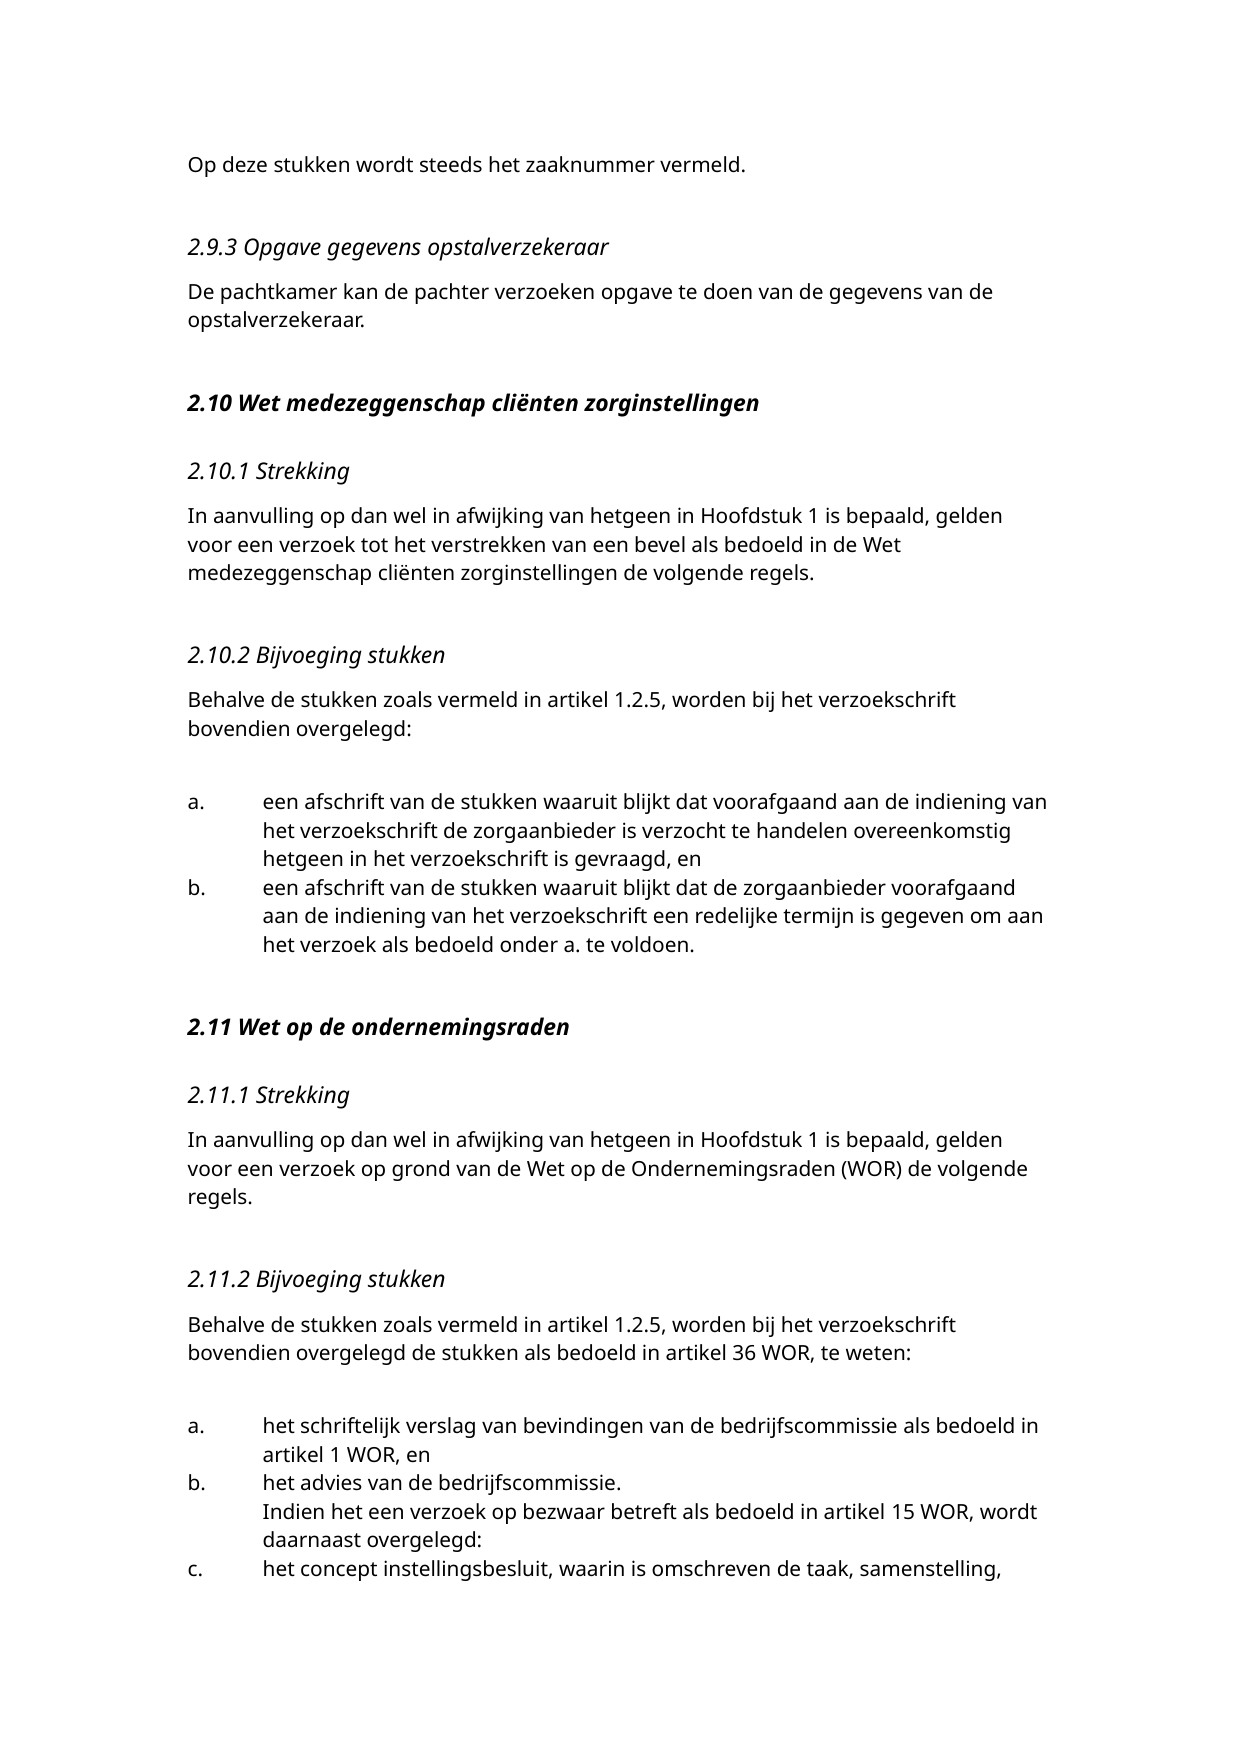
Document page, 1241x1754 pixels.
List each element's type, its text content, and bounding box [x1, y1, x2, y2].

list het concept instellingsbesluit, waarin is omschreven de taak, samenstelling, [187, 1554, 1053, 1582]
list een afschrift van de stukken waaruit blijkt dat de zorgaanbieder voorafgaand aan de indiening van het verzoekschrift een redelijke termijn is gegeven om aan het verzoek als bedoeld onder a. te voldoen. [187, 873, 1053, 958]
list het schriftelijk verslag van bevindingen van de bedrijfscommissie als bedoeld in artikel 1 WOR, en [187, 1412, 1053, 1468]
list een afschrift van de stukken waaruit blijkt dat voorafgaand aan de indiening van het verzoekschrift de zorgaanbieder is verzocht te handelen overeenkomstig hetgeen in het verzoekschrift is gevraagd, en [187, 787, 1053, 873]
text Op deze stukken wordt steeds het zaaknummer vermeld. [187, 150, 1053, 178]
list Indien het een verzoek op bezwaar betreft als bedoeld in artikel 15 WOR, wordt daarnaast overgelegd: [187, 1497, 1053, 1554]
text In aanvulling op dan wel in afwijking van hetgeen in Hoofdstuk 1 is bepaald, gelden voor een verzoek tot het verstrekken van een bevel als bedoeld in de Wet medezeggenschap cliënten zorginstellingen de volgende regels. [187, 502, 1053, 587]
subtitle 2.10 Wet medezeggenschap cliënten zorginstellingen [187, 387, 1053, 418]
subtitle 2.9.3 Opgave gegevens opstalverzekeraar [187, 231, 1053, 262]
text De pachtkamer kan de pachter verzoeken opgave te doen van de gegevens van de opstalverzekeraar. [187, 277, 1053, 334]
text In aanvulling op dan wel in afwijking van hetgeen in Hoofdstuk 1 is bepaald, gelden voor een verzoek op grond van de Wet op de Ondernemingsraden (WOR) de volgende regels. [187, 1126, 1053, 1211]
subtitle 2.10.1 Strekking [187, 455, 1053, 487]
text Behalve de stukken zoals vermeld in artikel 1.2.5, worden bij het verzoekschrift bovendien overgelegd de stukken als bedoeld in artikel 36 WOR, te weten: [187, 1310, 1053, 1367]
subtitle 2.10.2 Bijvoeging stukken [187, 639, 1053, 671]
subtitle 2.11.2 Bijvoeging stukken [187, 1263, 1053, 1295]
subtitle 2.11.1 Strekking [187, 1079, 1053, 1111]
text Behalve de stukken zoals vermeld in artikel 1.2.5, worden bij het verzoekschrift bovendien overgelegd: [187, 686, 1053, 742]
list het advies van de bedrijfscommissie. [187, 1468, 1053, 1497]
subtitle 2.11 Wet op de ondernemingsraden [187, 1011, 1053, 1042]
